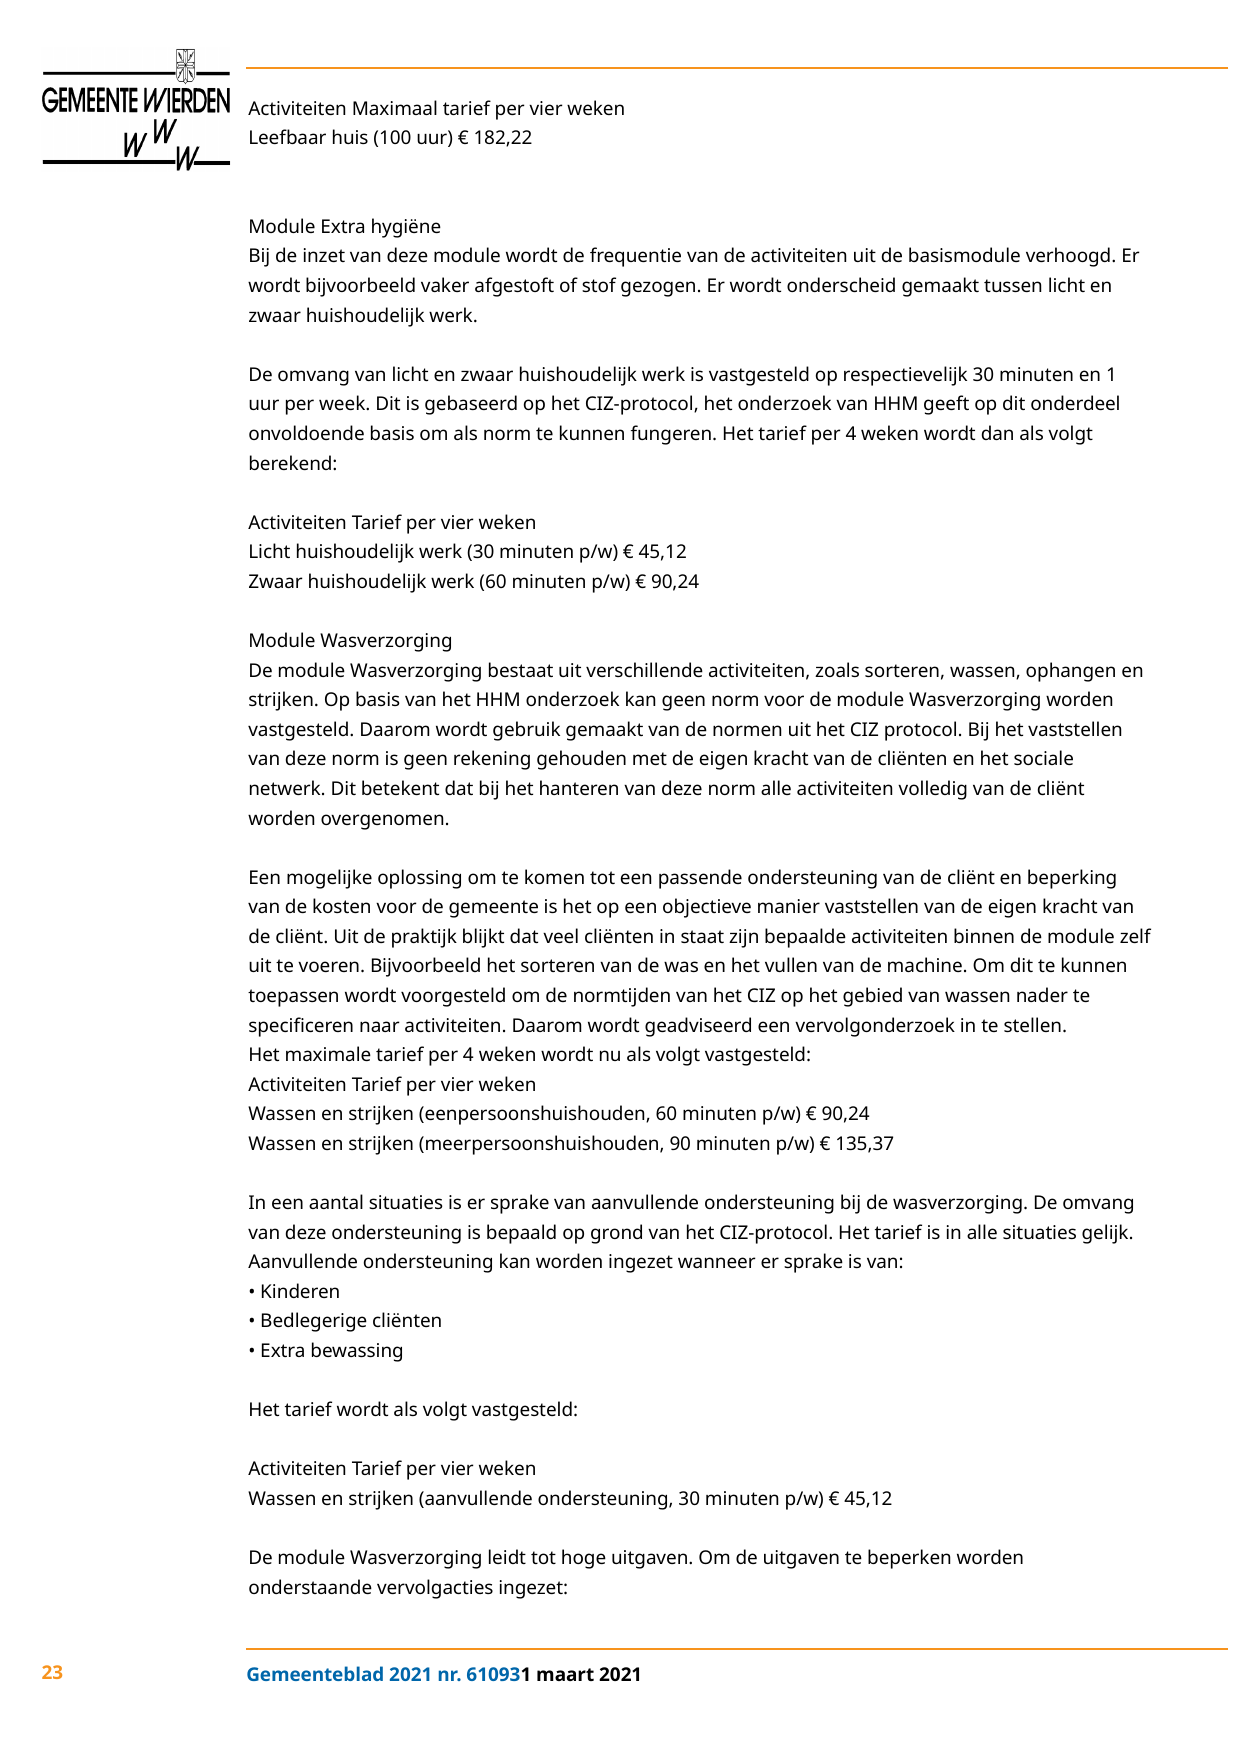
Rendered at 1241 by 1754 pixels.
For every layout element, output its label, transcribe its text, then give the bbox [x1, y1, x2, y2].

text Een mogelijke oplossing om te komen tot een passende ondersteuning van de cliënt en beperking van de kosten voor de gemeente is het op een objectieve manier vaststellen van de eigen kracht van de cliënt. Uit de praktijk blijkt dat veel cliënten in staat zijn bepaalde activiteiten binnen de module zelf uit te voeren. Bijvoorbeeld het sorteren van de was en het vullen van de machine. Om dit te kunnen toepassen wordt voorgesteld om de normtijden van het CIZ op het gebied van wassen nader te specificeren naar activiteiten. Daarom wordt geadviseerd een vervolgonderzoek in te stellen. [248, 864, 1152, 1038]
text Het tarief wordt als volgt vastgesteld: [248, 1396, 1152, 1422]
text Activiteiten Maximaal tarief per vier weken [248, 95, 1152, 121]
text Licht huishoudelijk werk (30 minuten p/w) € 45,12 [248, 538, 1152, 564]
text Activiteiten Tarief per vier weken [248, 1456, 1152, 1481]
text De omvang van licht en zwaar huishoudelijk werk is vastgesteld op respectievelijk 30 minuten en 1 uur per week. Dit is gebaseerd op het CIZ-protocol, het onderzoek van HHM geeft op dit onderdeel onvoldoende basis om als norm te kunnen fungeren. Het tarief per 4 weken wordt dan als volgt berekend: [248, 361, 1152, 476]
text • Bedlegerige cliënten [248, 1308, 1152, 1333]
text Wassen en strijken (meerpersoonshuishouden, 90 minuten p/w) € 135,37 [248, 1130, 1152, 1156]
text Het maximale tarief per 4 weken wordt nu als volgt vastgesteld: [248, 1041, 1152, 1067]
text Leefbaar huis (100 uur) € 182,22 [248, 124, 1152, 150]
text Module Wasverzorging [248, 627, 1152, 653]
text Zwaar huishoudelijk werk (60 minuten p/w) € 90,24 [248, 568, 1152, 594]
text Bij de inzet van deze module wordt de frequentie van de activiteiten uit de basismodule verhoogd. Er wordt bijvoorbeeld vaker afgestoft of stof gezogen. Er wordt onderscheid gemaakt tussen licht en zwaar huishoudelijk werk. [248, 243, 1152, 328]
text Module Extra hygiëne [248, 213, 1152, 239]
text Activiteiten Tarief per vier weken [248, 509, 1152, 535]
text In een aantal situaties is er sprake van aanvullende ondersteuning bij de wasverzorging. De omvang van deze ondersteuning is bepaald op grond van het CIZ-protocol. Het tarief is in alle situaties gelijk. Aanvullende ondersteuning kan worden ingezet wanneer er sprake is van: [248, 1189, 1152, 1274]
text Wassen en strijken (eenpersoonshuishouden, 60 minuten p/w) € 90,24 [248, 1101, 1152, 1126]
text Activiteiten Tarief per vier weken [248, 1071, 1152, 1097]
picture [41, 47, 231, 172]
text • Kinderen [248, 1278, 1152, 1304]
text • Extra bewassing [248, 1337, 1152, 1363]
text Wassen en strijken (aanvullende ondersteuning, 30 minuten p/w) € 45,12 [248, 1485, 1152, 1511]
text De module Wasverzorging leidt tot hoge uitgaven. Om de uitgaven te beperken worden onderstaande vervolgacties ingezet: [248, 1544, 1152, 1600]
text De module Wasverzorging bestaat uit verschillende activiteiten, zoals sorteren, wassen, ophangen en strijken. Op basis van het HHM onderzoek kan geen norm voor de module Wasverzorging worden vastgesteld. Daarom wordt gebruik gemaakt van de normen uit het CIZ protocol. Bij het vaststellen van deze norm is geen rekening gehouden met de eigen kracht van de cliënten en het sociale netwerk. Dit betekent dat bij het hanteren van deze norm alle activiteiten volledig van de cliënt worden overgenomen. [248, 657, 1152, 831]
